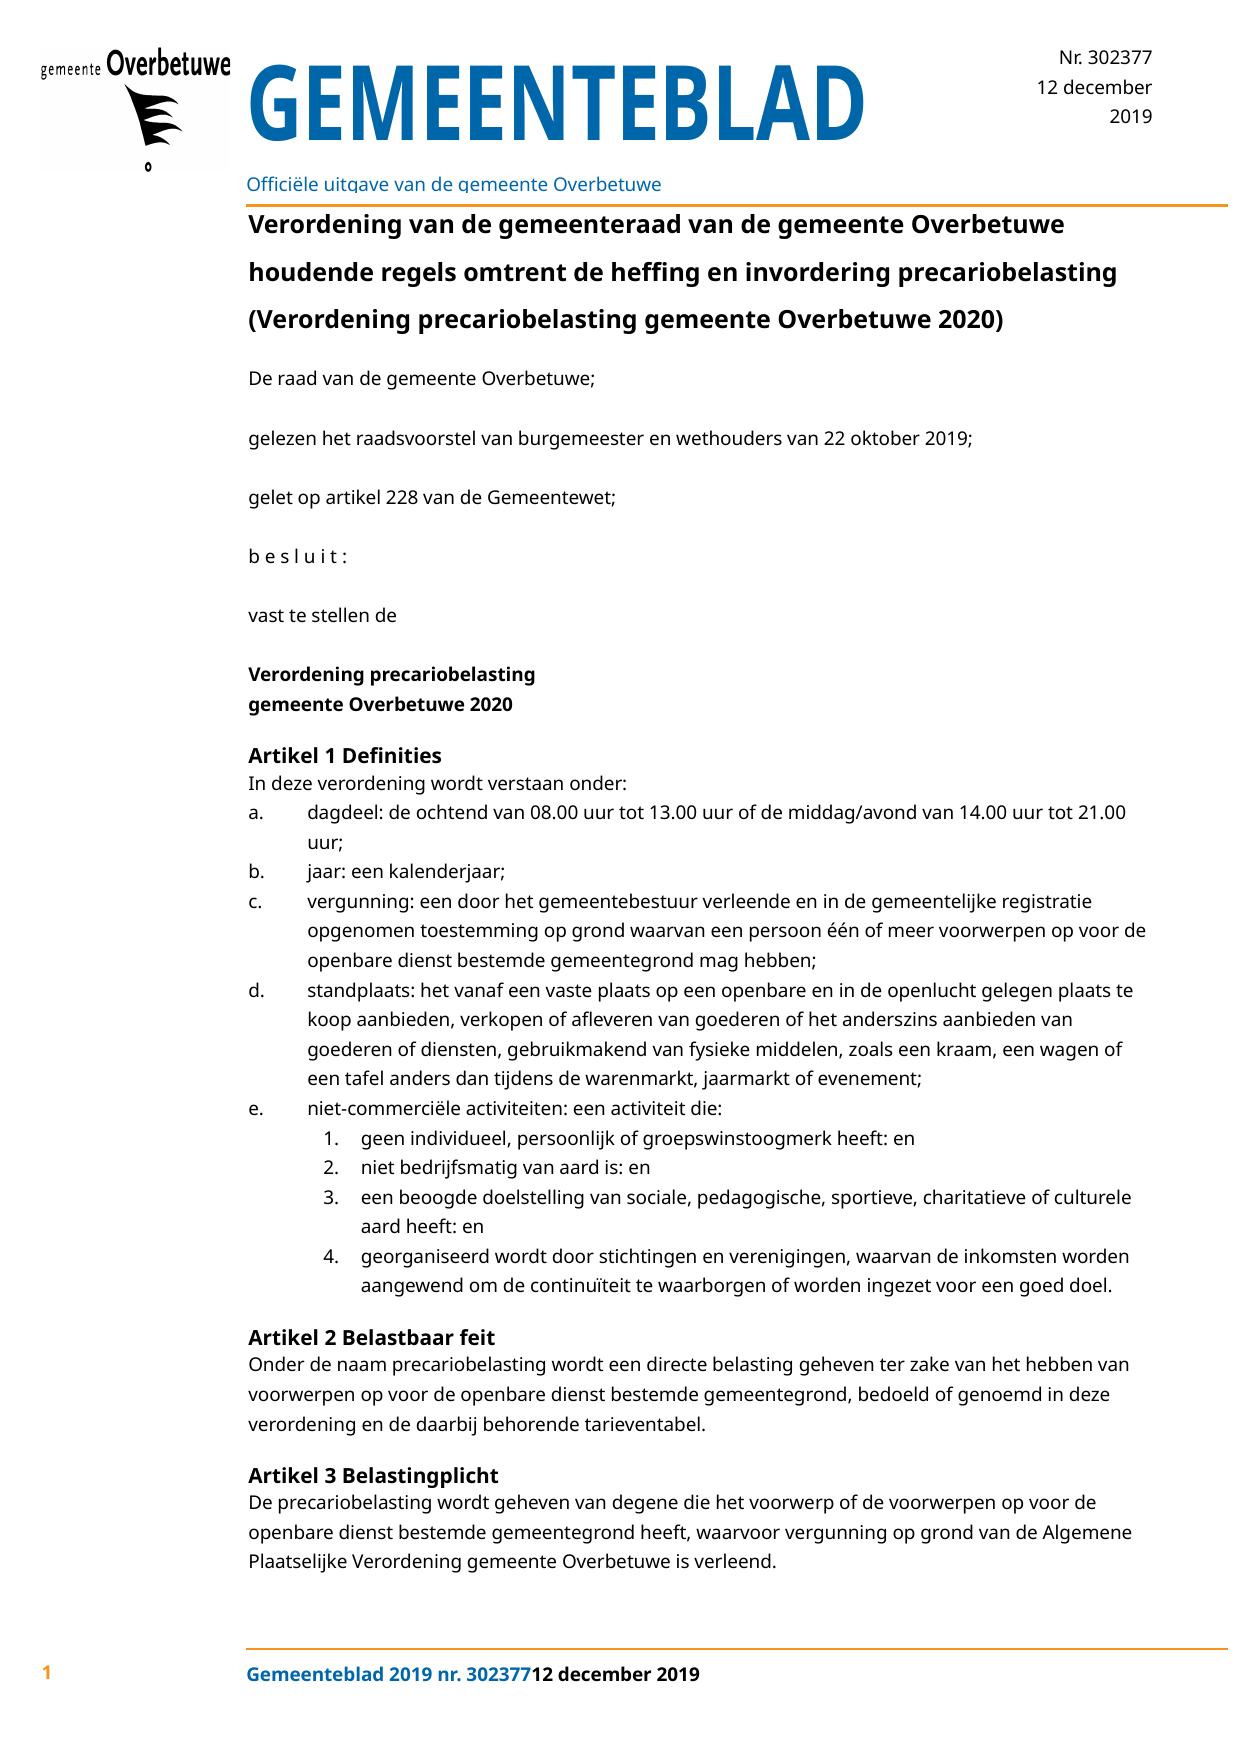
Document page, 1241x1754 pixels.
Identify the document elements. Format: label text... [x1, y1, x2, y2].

list geen individueel, persoonlijk of groepswinstoogmerk heeft: en [323, 1125, 1152, 1151]
text Artikel 3 Belastingplicht [248, 1461, 1152, 1489]
list vergunning: een door het gemeentebestuur verleende en in de gemeentelijke registratie opgenomen toestemming op grond waarvan een persoon één of meer voorwerpen op voor de openbare dienst bestemde gemeentegrond mag hebben; [248, 888, 1152, 973]
list jaar: een kalenderjaar; [248, 858, 1152, 884]
list dagdeel: de ochtend van 08.00 uur tot 13.00 uur of de middag/avond van 14.00 uur tot 21.00 uur; [248, 799, 1152, 855]
text De precariobelasting wordt geheven van degene die het voorwerp of de voorwerpen op voor de openbare dienst bestemde gemeentegrond heeft, waarvoor vergunning op grond van de Algemene Plaatselijke Verordening gemeente Overbetuwe is verleend. [248, 1489, 1152, 1574]
list standplaats: het vanaf een vaste plaats op een openbare en in de openlucht gelegen plaats te koop aanbieden, verkopen of afleveren van goederen of het anderszins aanbieden van goederen of diensten, gebruikmakend van fysieke middelen, zoals een kraam, een wagen of een tafel anders dan tijdens de warenmarkt, jaarmarkt of evenement; [248, 977, 1152, 1091]
text Artikel 1 Definities [248, 741, 1152, 770]
list niet bedrijfsmatig van aard is: en [323, 1154, 1152, 1180]
text In deze verordening wordt verstaan onder: [248, 770, 1152, 796]
text gelezen het raadsvoorstel van burgemeester en wethouders van 22 oktober 2019; [248, 425, 1152, 450]
picture [41, 47, 231, 172]
list een beoogde doelstelling van sociale, pedagogische, sportieve, charitatieve of culturele aard heeft: en [323, 1184, 1152, 1239]
text gelet op artikel 228 van de Gemeentewet; [248, 484, 1152, 509]
text De raad van de gemeente Overbetuwe; [248, 366, 1152, 391]
text Verordening precariobelasting [248, 661, 1152, 687]
text Artikel 2 Belastbaar feit [248, 1323, 1152, 1352]
list niet-commerciële activiteiten: een activiteit die: [248, 1095, 1152, 1121]
text Verordening van de gemeenteraad van de gemeente Overbetuwe houdende regels omtrent de heffing en invordering precariobelasting (Verordening precariobelasting gemeente Overbetuwe 2020) [248, 207, 1152, 336]
text vast te stellen de [248, 602, 1152, 628]
text gemeente Overbetuwe 2020 [248, 691, 1152, 717]
text Onder de naam precariobelasting wordt een directe belasting geheven ter zake van het hebben van voorwerpen op voor de openbare dienst bestemde gemeentegrond, bedoeld of genoemd in deze verordening en de daarbij behorende tarieventabel. [248, 1352, 1152, 1436]
text b e s l u i t : [248, 543, 1152, 569]
list georganiseerd wordt door stichtingen en verenigingen, waarvan de inkomsten worden aangewend om de continuïteit te waarborgen of worden ingezet voor een goed doel. [323, 1243, 1152, 1298]
